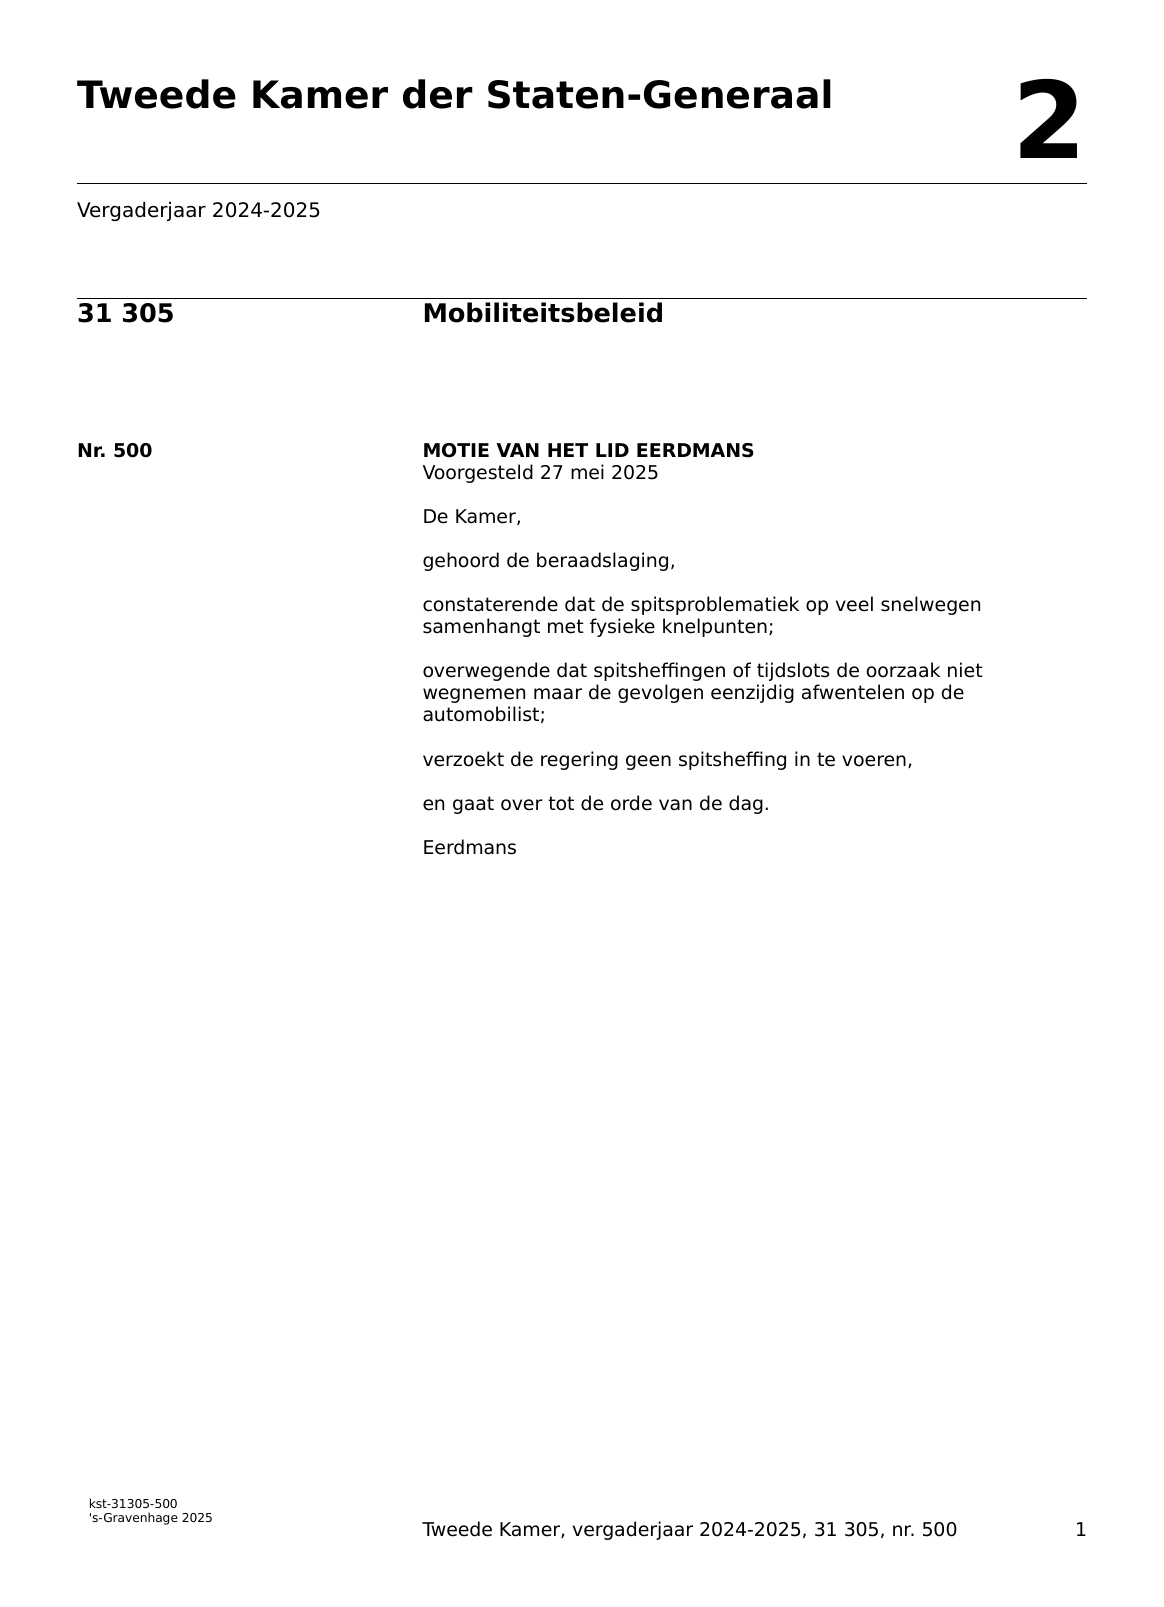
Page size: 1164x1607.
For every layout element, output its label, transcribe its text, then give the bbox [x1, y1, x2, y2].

text De Kamer, [422, 506, 1087, 528]
table_cell Vergaderjaar 2024-2025 [77, 184, 1087, 298]
text verzoekt de regering geen spitsheffing in te voeren, [422, 748, 1087, 770]
text gehoord de beraadslaging, [422, 550, 1087, 572]
subtitle 31 305 Mobiliteitsbeleid [77, 299, 1087, 329]
text Eerdmans [422, 837, 1087, 859]
text constaterende dat de spitsproblematiek op veel snelwegen samenhangt met fysieke knelpunten; [422, 594, 1087, 638]
text 's-Gravenhage 2025 [88, 1511, 323, 1525]
table_header Tweede Kamer der Staten-Generaal [77, 59, 886, 183]
table_header 2 [886, 59, 1087, 183]
text Voorgesteld 27 mei 2025 [422, 462, 1087, 484]
text kst-31305-500 [88, 1497, 323, 1511]
text en gaat over tot de orde van de dag. [422, 793, 1087, 814]
subtitle Nr. 500 MOTIE VAN HET LID EERDMANS [77, 440, 1087, 462]
text overwegende dat spitsheffingen of tijdslots de oorzaak niet wegnemen maar de gevolgen eenzijdig afwentelen op de automobilist; [422, 660, 1087, 726]
